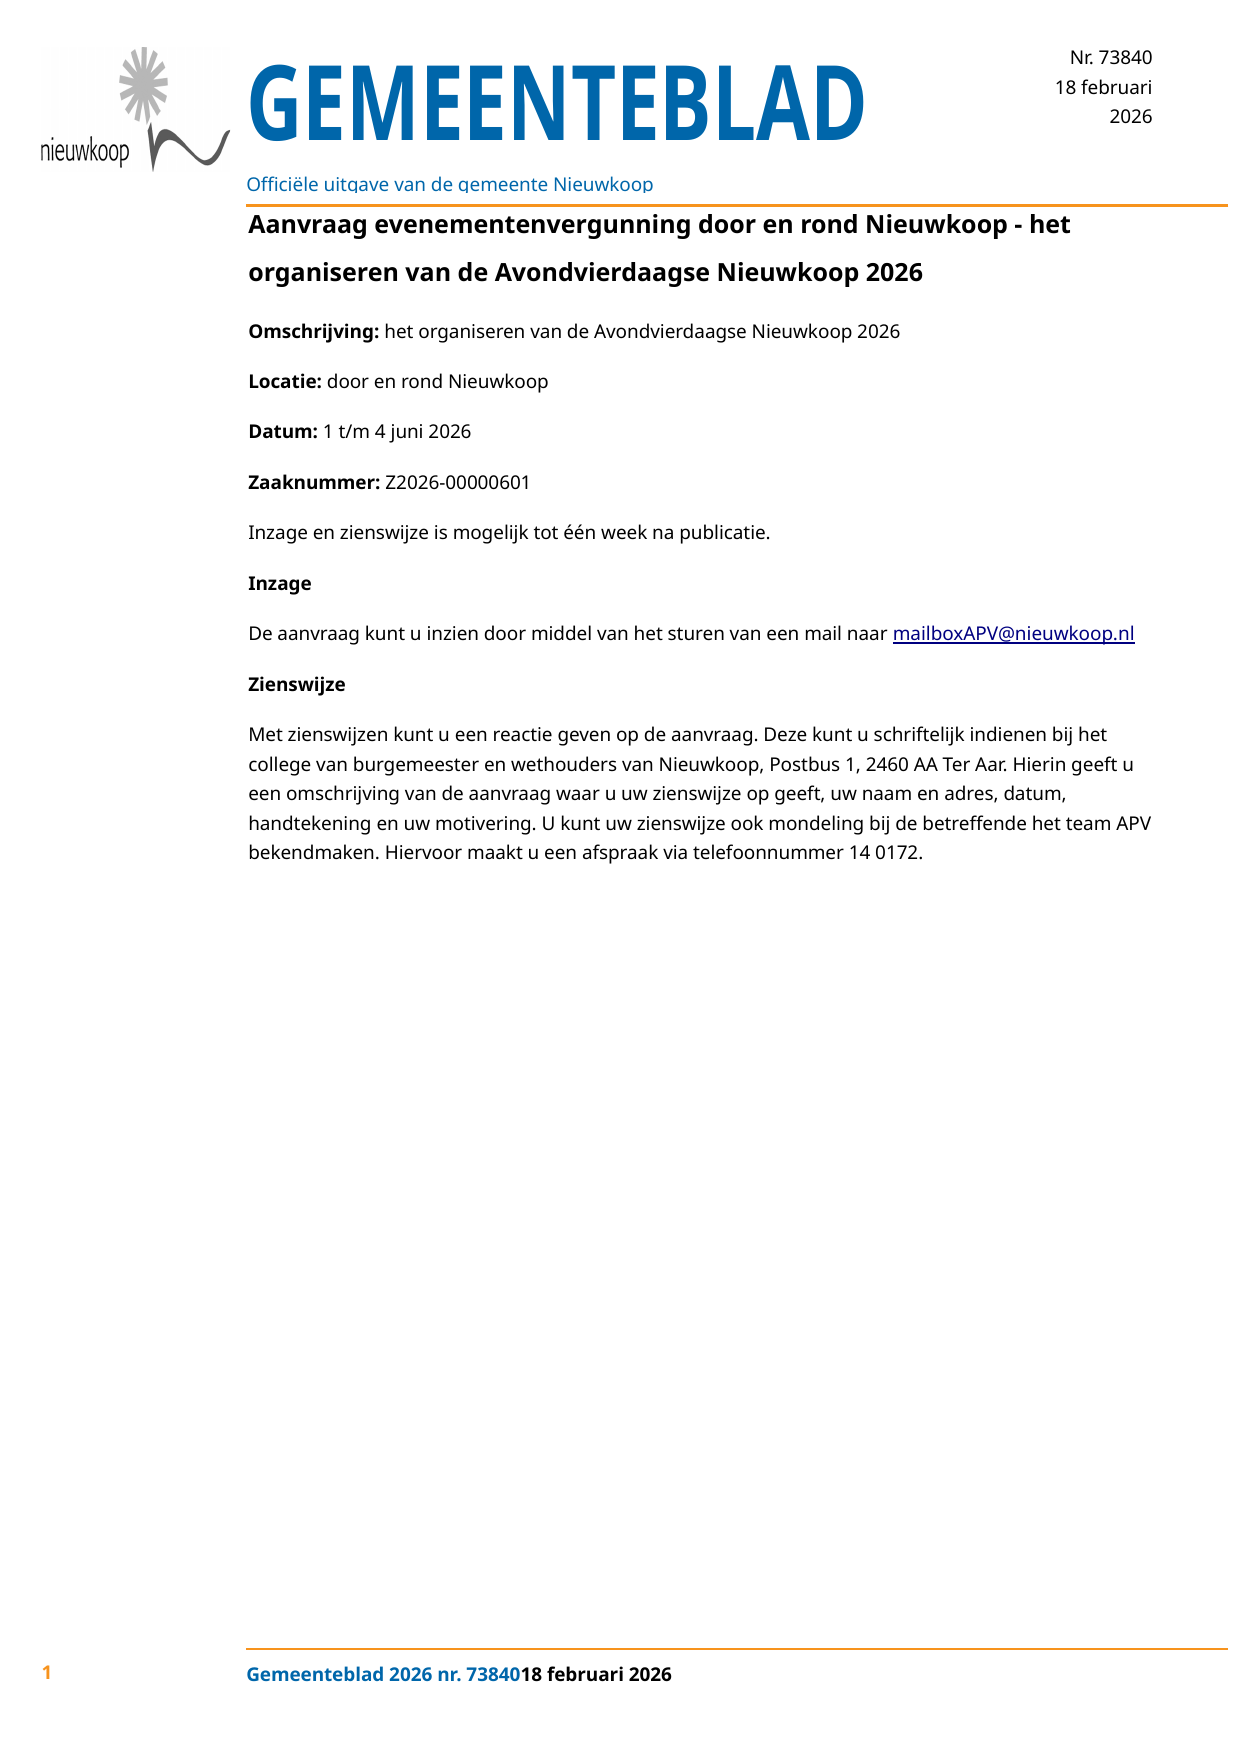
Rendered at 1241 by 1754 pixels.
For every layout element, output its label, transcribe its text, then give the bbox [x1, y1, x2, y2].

text Inzage en zienswijze is mogelijk tot één week na publicatie. [248, 519, 1152, 545]
text Aanvraag evenementenvergunning door en rond Nieuwkoop - het organiseren van de Avondvierdaagse Nieuwkoop 2026 [248, 207, 1152, 288]
text Zienswijze [248, 671, 1152, 697]
text Omschrijving: het organiseren van de Avondvierdaagse Nieuwkoop 2026 [248, 318, 1152, 344]
text Zaaknummer: Z2026-00000601 [248, 469, 1152, 495]
picture [41, 47, 231, 172]
text Met zienswijzen kunt u een reactie geven op de aanvraag. Deze kunt u schriftelijk indienen bij het college van burgemeester en wethouders van Nieuwkoop, Postbus 1, 2460 AA Ter Aar. Hierin geeft u een omschrijving van de aanvraag waar u uw zienswijze op geeft, uw naam en adres, datum, handtekening en uw motivering. U kunt uw zienswijze ook mondeling bij de betreffende het team APV bekendmaken. Hiervoor maakt u een afspraak via telefoonnummer 14 0172. [248, 721, 1152, 865]
text Locatie: door en rond Nieuwkoop [248, 368, 1152, 394]
text De aanvraag kunt u inzien door middel van het sturen van een mail naar mailboxAPV@nieuwkoop.nl [248, 620, 1152, 646]
text Datum: 1 t/m 4 juni 2026 [248, 419, 1152, 444]
text Inzage [248, 570, 1152, 596]
